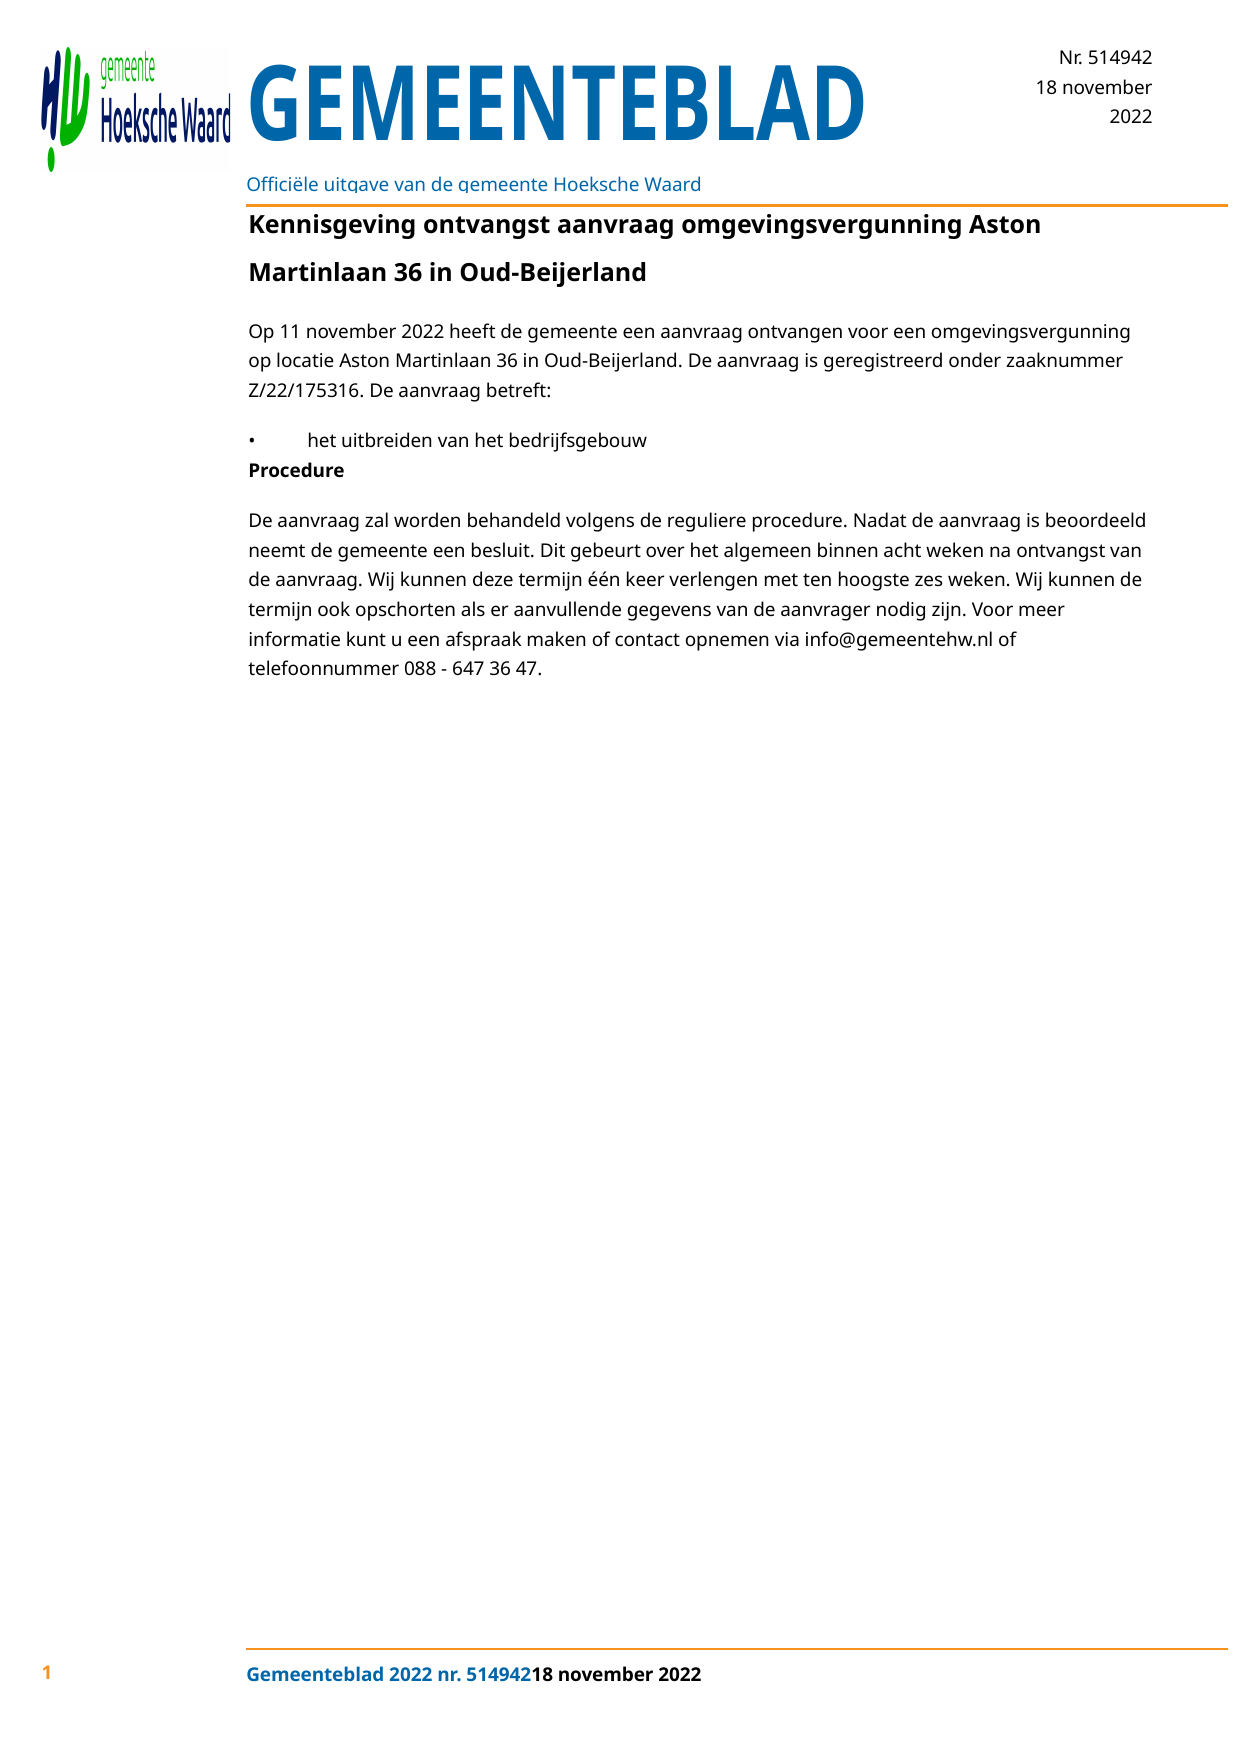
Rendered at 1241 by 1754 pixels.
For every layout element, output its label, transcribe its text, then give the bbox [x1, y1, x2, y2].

text Procedure [248, 457, 1152, 483]
text Op 11 november 2022 heeft de gemeente een aanvraag ontvangen voor een omgevingsvergunning op locatie Aston Martinlaan 36 in Oud-Beijerland. De aanvraag is geregistreerd onder zaaknummer Z/22/175316. De aanvraag betreft: [248, 318, 1152, 403]
text De aanvraag zal worden behandeld volgens de reguliere procedure. Nadat de aanvraag is beoordeeld neemt de gemeente een besluit. Dit gebeurt over het algemeen binnen acht weken na ontvangst van de aanvraag. Wij kunnen deze termijn één keer verlengen met ten hoogste zes weken. Wij kunnen de termijn ook opschorten als er aanvullende gegevens van de aanvrager nodig zijn. Voor meer informatie kunt u een afspraak maken of contact opnemen via info@gemeentehw.nl of telefoonnummer 088 - 647 36 47. [248, 507, 1152, 681]
picture [41, 47, 231, 172]
list het uitbreiden van het bedrijfsgebouw [248, 427, 1152, 453]
text Kennisgeving ontvangst aanvraag omgevingsvergunning Aston Martinlaan 36 in Oud-Beijerland [248, 207, 1152, 288]
